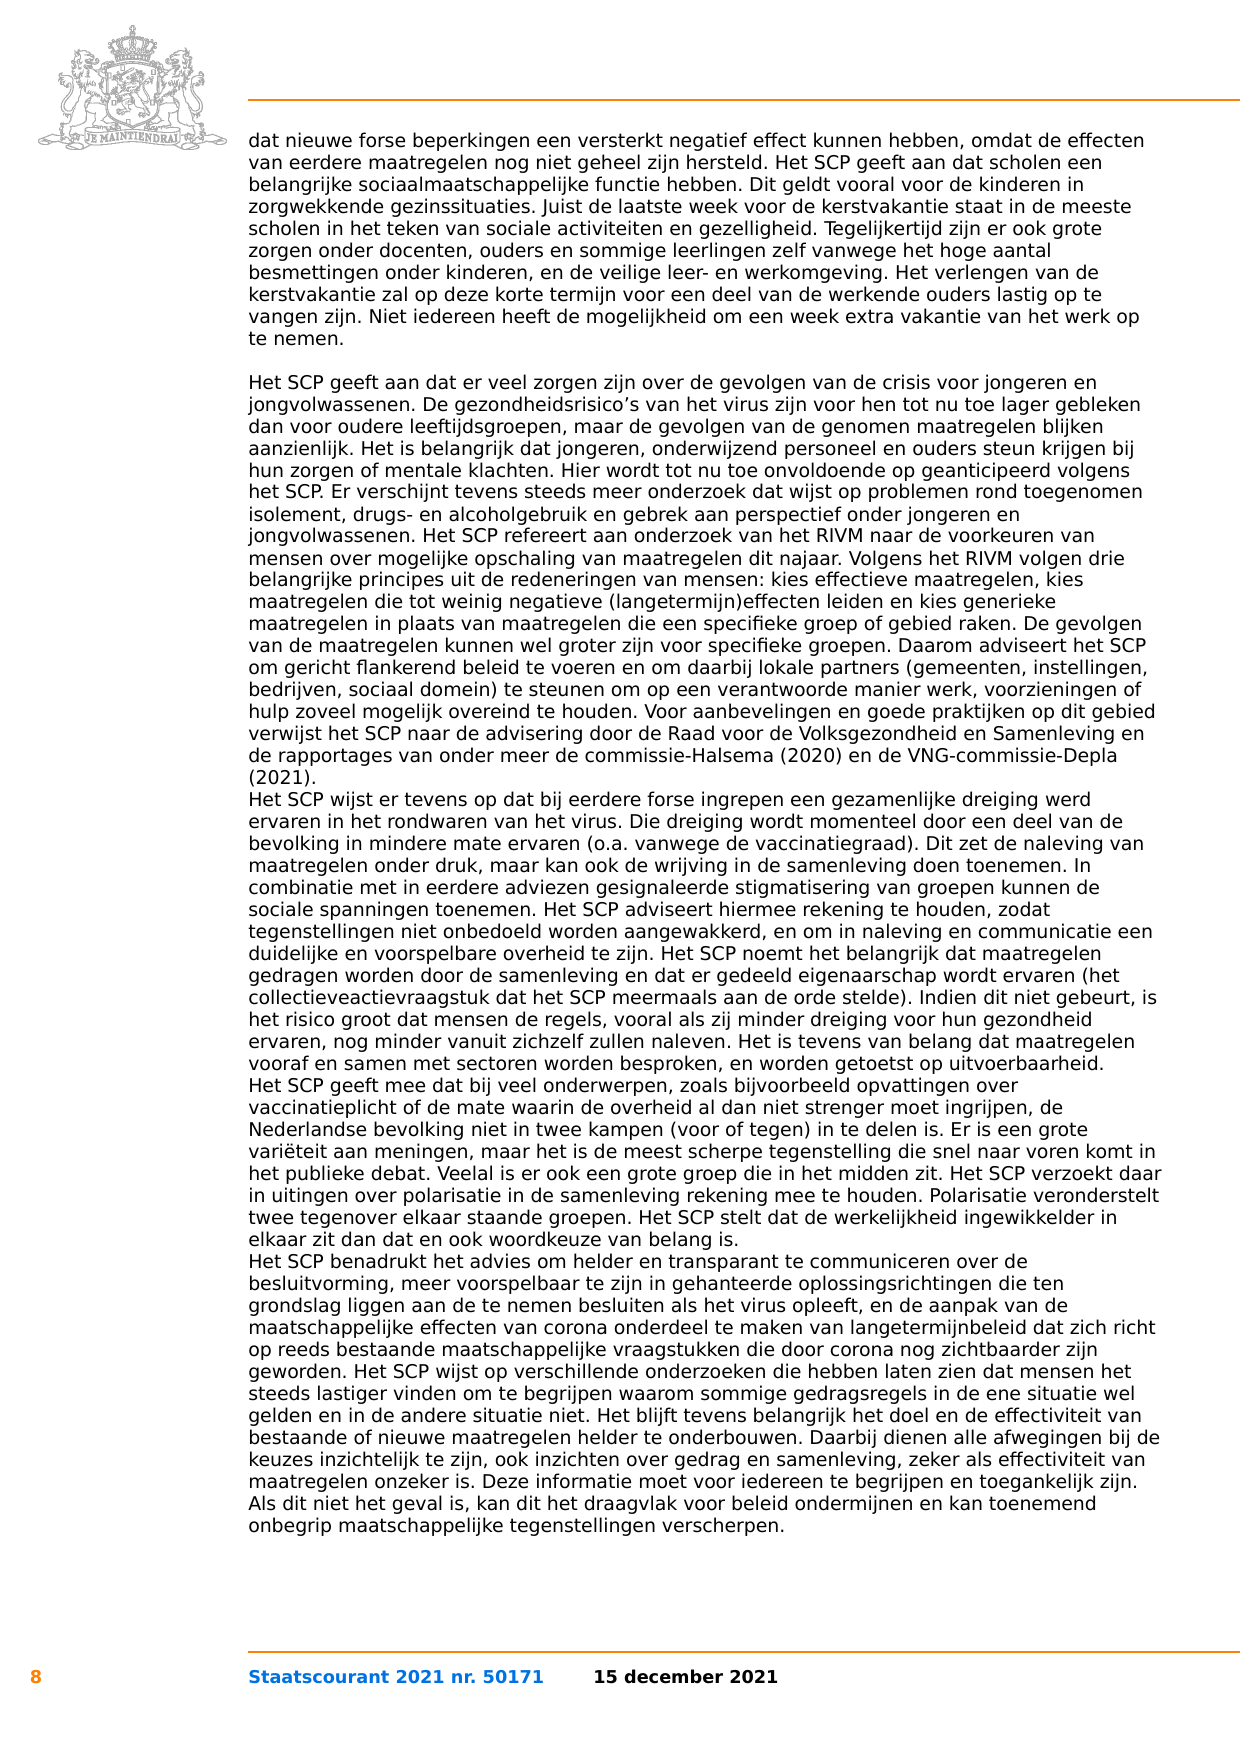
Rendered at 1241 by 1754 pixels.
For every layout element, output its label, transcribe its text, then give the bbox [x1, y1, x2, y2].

text Het SCP geeft aan dat er veel zorgen zijn over de gevolgen van de crisis voor jongeren en jongvolwassenen. De gezondheidsrisico’s van het virus zijn voor hen tot nu toe lager gebleken dan voor oudere leeftijdsgroepen, maar de gevolgen van de genomen maatregelen blijken aanzienlijk. Het is belangrijk dat jongeren, onderwijzend personeel en ouders steun krijgen bij hun zorgen of mentale klachten. Hier wordt tot nu toe onvoldoende op geanticipeerd volgens het SCP. Er verschijnt tevens steeds meer onderzoek dat wijst op problemen rond toegenomen isolement, drugs- en alcoholgebruik en gebrek aan perspectief onder jongeren en jongvolwassenen. Het SCP refereert aan onderzoek van het RIVM naar de voorkeuren van mensen over mogelijke opschaling van maatregelen dit najaar. Volgens het RIVM volgen drie belangrijke principes uit de redeneringen van mensen: kies effectieve maatregelen, kies maatregelen die tot weinig negatieve (langetermijn)effecten leiden en kies generieke maatregelen in plaats van maatregelen die een specifieke groep of gebied raken. De gevolgen van de maatregelen kunnen wel groter zijn voor specifieke groepen. Daarom adviseert het SCP om gericht flankerend beleid te voeren en om daarbij lokale partners (gemeenten, instellingen, bedrijven, sociaal domein) te steunen om op een verantwoorde manier werk, voorzieningen of hulp zoveel mogelijk overeind te houden. Voor aanbevelingen en goede praktijken op dit gebied verwijst het SCP naar de advisering door de Raad voor de Volksgezondheid en Samenleving en de rapportages van onder meer de commissie-Halsema (2020) en de VNG-commissie-Depla (2021). [248, 372, 1163, 789]
text Het SCP wijst er tevens op dat bij eerdere forse ingrepen een gezamenlijke dreiging werd ervaren in het rondwaren van het virus. Die dreiging wordt momenteel door een deel van de bevolking in mindere mate ervaren (o.a. vanwege de vaccinatiegraad). Dit zet de naleving van maatregelen onder druk, maar kan ook de wrijving in de samenleving doen toenemen. In combinatie met in eerdere adviezen gesignaleerde stigmatisering van groepen kunnen de sociale spanningen toenemen. Het SCP adviseert hiermee rekening te houden, zodat tegenstellingen niet onbedoeld worden aangewakkerd, en om in naleving en communicatie een duidelijke en voorspelbare overheid te zijn. Het SCP noemt het belangrijk dat maatregelen gedragen worden door de samenleving en dat er gedeeld eigenaarschap wordt ervaren (het collectieveactievraagstuk dat het SCP meermaals aan de orde stelde). Indien dit niet gebeurt, is het risico groot dat mensen de regels, vooral als zij minder dreiging voor hun gezondheid ervaren, nog minder vanuit zichzelf zullen naleven. Het is tevens van belang dat maatregelen vooraf en samen met sectoren worden besproken, en worden getoetst op uitvoerbaarheid. [248, 789, 1163, 1075]
picture [38, 25, 227, 150]
text Het SCP benadrukt het advies om helder en transparant te communiceren over de besluitvorming, meer voorspelbaar te zijn in gehanteerde oplossingsrichtingen die ten grondslag liggen aan de te nemen besluiten als het virus opleeft, en de aanpak van de maatschappelijke effecten van corona onderdeel te maken van langetermijnbeleid dat zich richt op reeds bestaande maatschappelijke vraagstukken die door corona nog zichtbaarder zijn geworden. Het SCP wijst op verschillende onderzoeken die hebben laten zien dat mensen het steeds lastiger vinden om te begrijpen waarom sommige gedragsregels in de ene situatie wel gelden en in de andere situatie niet. Het blijft tevens belangrijk het doel en de effectiviteit van bestaande of nieuwe maatregelen helder te onderbouwen. Daarbij dienen alle afwegingen bij de keuzes inzichtelijk te zijn, ook inzichten over gedrag en samenleving, zeker als effectiviteit van maatregelen onzeker is. Deze informatie moet voor iedereen te begrijpen en toegankelijk zijn. Als dit niet het geval is, kan dit het draagvlak voor beleid ondermijnen en kan toenemend onbegrip maatschappelijke tegenstellingen verscherpen. [248, 1251, 1163, 1536]
text dat nieuwe forse beperkingen een versterkt negatief effect kunnen hebben, omdat de effecten van eerdere maatregelen nog niet geheel zijn hersteld. Het SCP geeft aan dat scholen een belangrijke sociaalmaatschappelijke functie hebben. Dit geldt vooral voor de kinderen in zorgwekkende gezinssituaties. Juist de laatste week voor de kerstvakantie staat in de meeste scholen in het teken van sociale activiteiten en gezelligheid. Tegelijkertijd zijn er ook grote zorgen onder docenten, ouders en sommige leerlingen zelf vanwege het hoge aantal besmettingen onder kinderen, en de veilige leer- en werkomgeving. Het verlengen van de kerstvakantie zal op deze korte termijn voor een deel van de werkende ouders lastig op te vangen zijn. Niet iedereen heeft de mogelijkheid om een week extra vakantie van het werk op te nemen. [248, 130, 1163, 350]
text Het SCP geeft mee dat bij veel onderwerpen, zoals bijvoorbeeld opvattingen over vaccinatieplicht of de mate waarin de overheid al dan niet strenger moet ingrijpen, de Nederlandse bevolking niet in twee kampen (voor of tegen) in te delen is. Er is een grote variëteit aan meningen, maar het is de meest scherpe tegenstelling die snel naar voren komt in het publieke debat. Veelal is er ook een grote groep die in het midden zit. Het SCP verzoekt daar in uitingen over polarisatie in de samenleving rekening mee te houden. Polarisatie veronderstelt twee tegenover elkaar staande groepen. Het SCP stelt dat de werkelijkheid ingewikkelder in elkaar zit dan dat en ook woordkeuze van belang is. [248, 1075, 1163, 1251]
